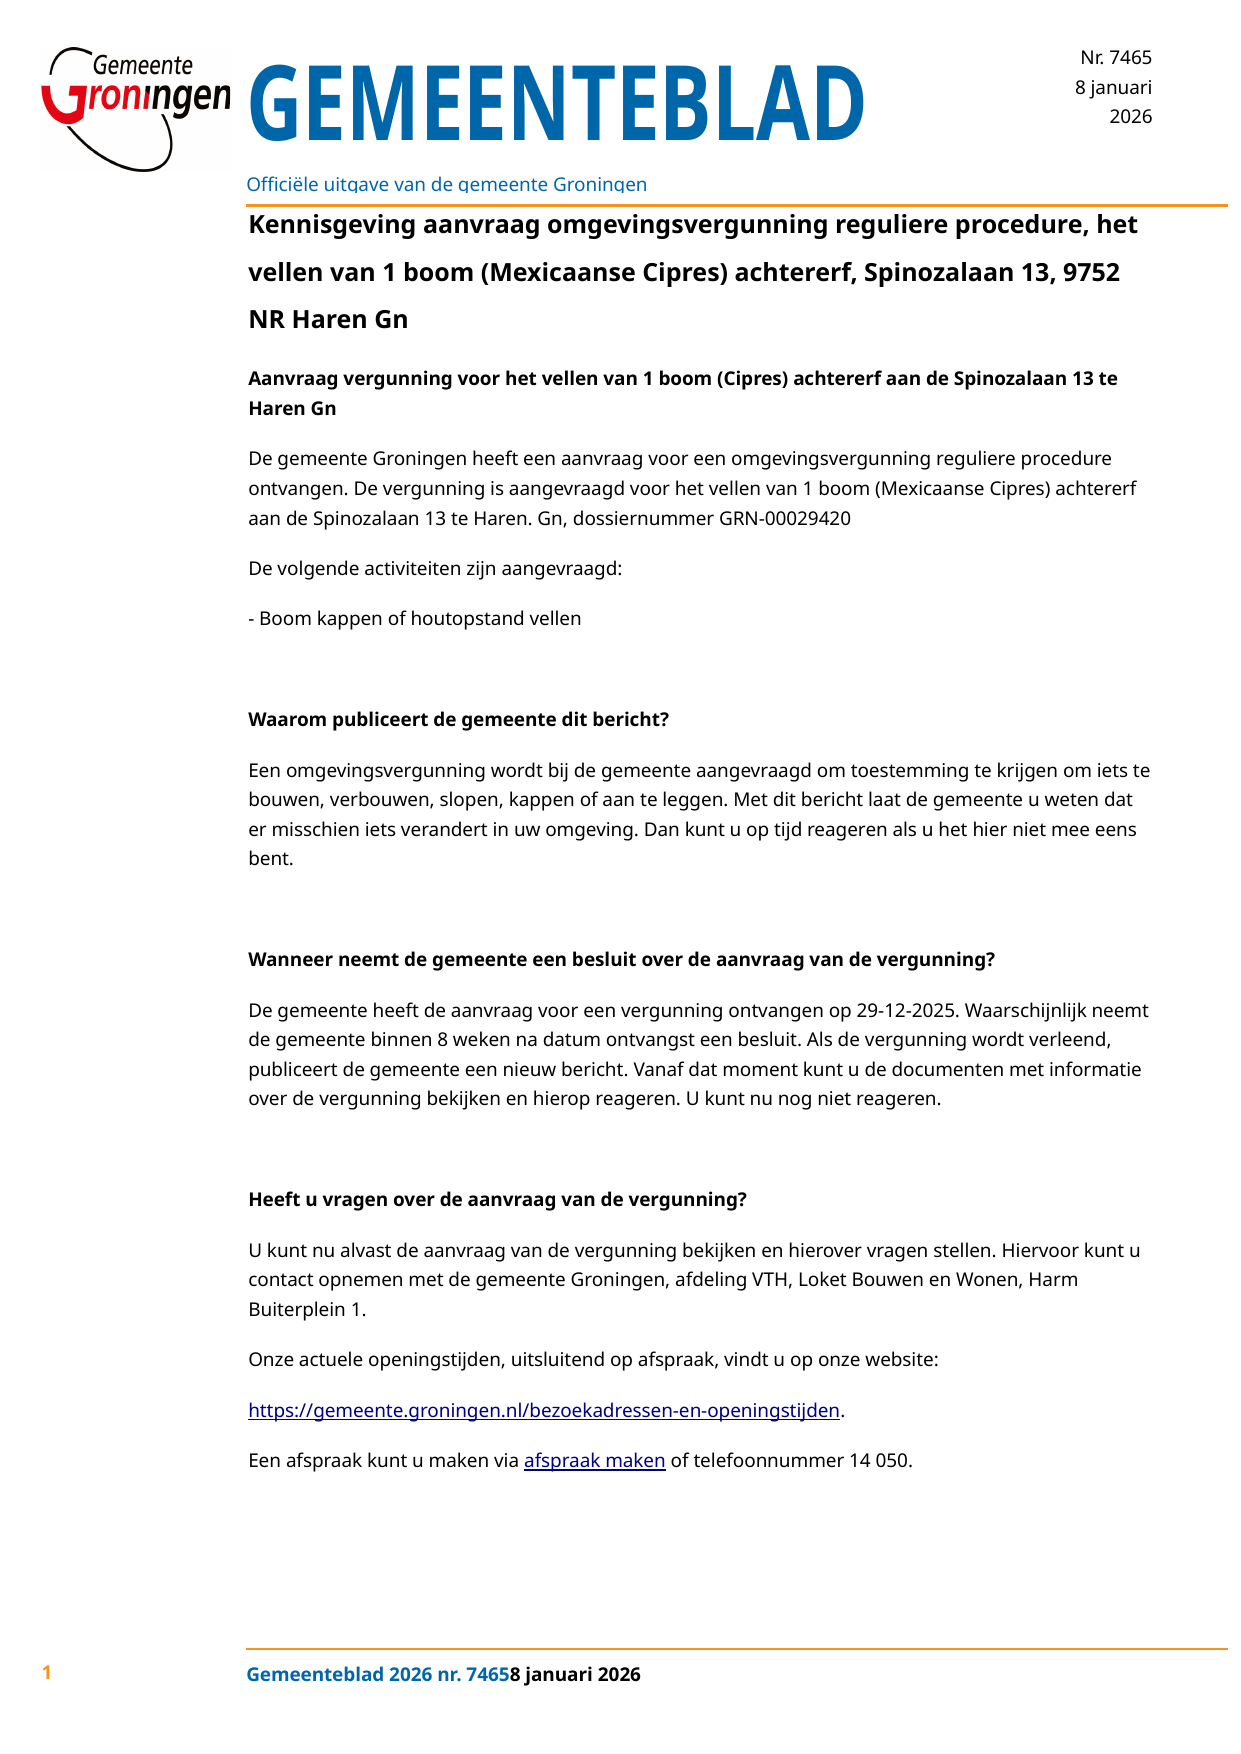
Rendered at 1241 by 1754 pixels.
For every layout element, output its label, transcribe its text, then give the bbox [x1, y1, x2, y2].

picture [41, 47, 231, 172]
text De volgende activiteiten zijn aangevraagd: [248, 555, 1152, 581]
text Aanvraag vergunning voor het vellen van 1 boom (Cipres) achtererf aan de Spinozalaan 13 te Haren Gn [248, 366, 1152, 421]
text Wanneer neemt de gemeente een besluit over de aanvraag van de vergunning? [248, 946, 1152, 972]
text De gemeente Groningen heeft een aanvraag voor een omgevingsvergunning reguliere procedure ontvangen. De vergunning is aangevraagd voor het vellen van 1 boom (Mexicaanse Cipres) achtererf aan de Spinozalaan 13 te Haren. Gn, dossiernummer GRN-00029420 [248, 446, 1152, 530]
text Heeft u vragen over de aanvraag van de vergunning? [248, 1186, 1152, 1212]
text - Boom kappen of houtopstand vellen [248, 606, 1152, 631]
text Een afspraak kunt u maken via afspraak maken of telefoonnummer 14 050. [248, 1447, 1152, 1473]
text Een omgevingsvergunning wordt bij de gemeente aangevraagd om toestemming te krijgen om iets te bouwen, verbouwen, slopen, kappen of aan te leggen. Met dit bericht laat de gemeente u weten dat er misschien iets verandert in uw omgeving. Dan kunt u op tijd reageren als u het hier niet mee eens bent. [248, 757, 1152, 871]
text https://gemeente.groningen.nl/bezoekadressen-en-openingstijden. [248, 1397, 1152, 1422]
text Waarom publiceert de gemeente dit bericht? [248, 706, 1152, 732]
text De gemeente heeft de aanvraag voor een vergunning ontvangen op 29-12-2025. Waarschijnlijk neemt de gemeente binnen 8 weken na datum ontvangst een besluit. Als de vergunning wordt verleend, publiceert de gemeente een nieuw bericht. Vanaf dat moment kunt u de documenten met informatie over de vergunning bekijken en hierop reageren. U kunt nu nog niet reageren. [248, 997, 1152, 1111]
text Onze actuele openingstijden, uitsluitend op afspraak, vindt u op onze website: [248, 1346, 1152, 1372]
text U kunt nu alvast de aanvraag van de vergunning bekijken en hierover vragen stellen. Hiervoor kunt u contact opnemen met de gemeente Groningen, afdeling VTH, Loket Bouwen en Wonen, Harm Buiterplein 1. [248, 1237, 1152, 1322]
text Kennisgeving aanvraag omgevingsvergunning reguliere procedure, het vellen van 1 boom (Mexicaanse Cipres) achtererf, Spinozalaan 13, 9752 NR Haren Gn [248, 207, 1152, 336]
